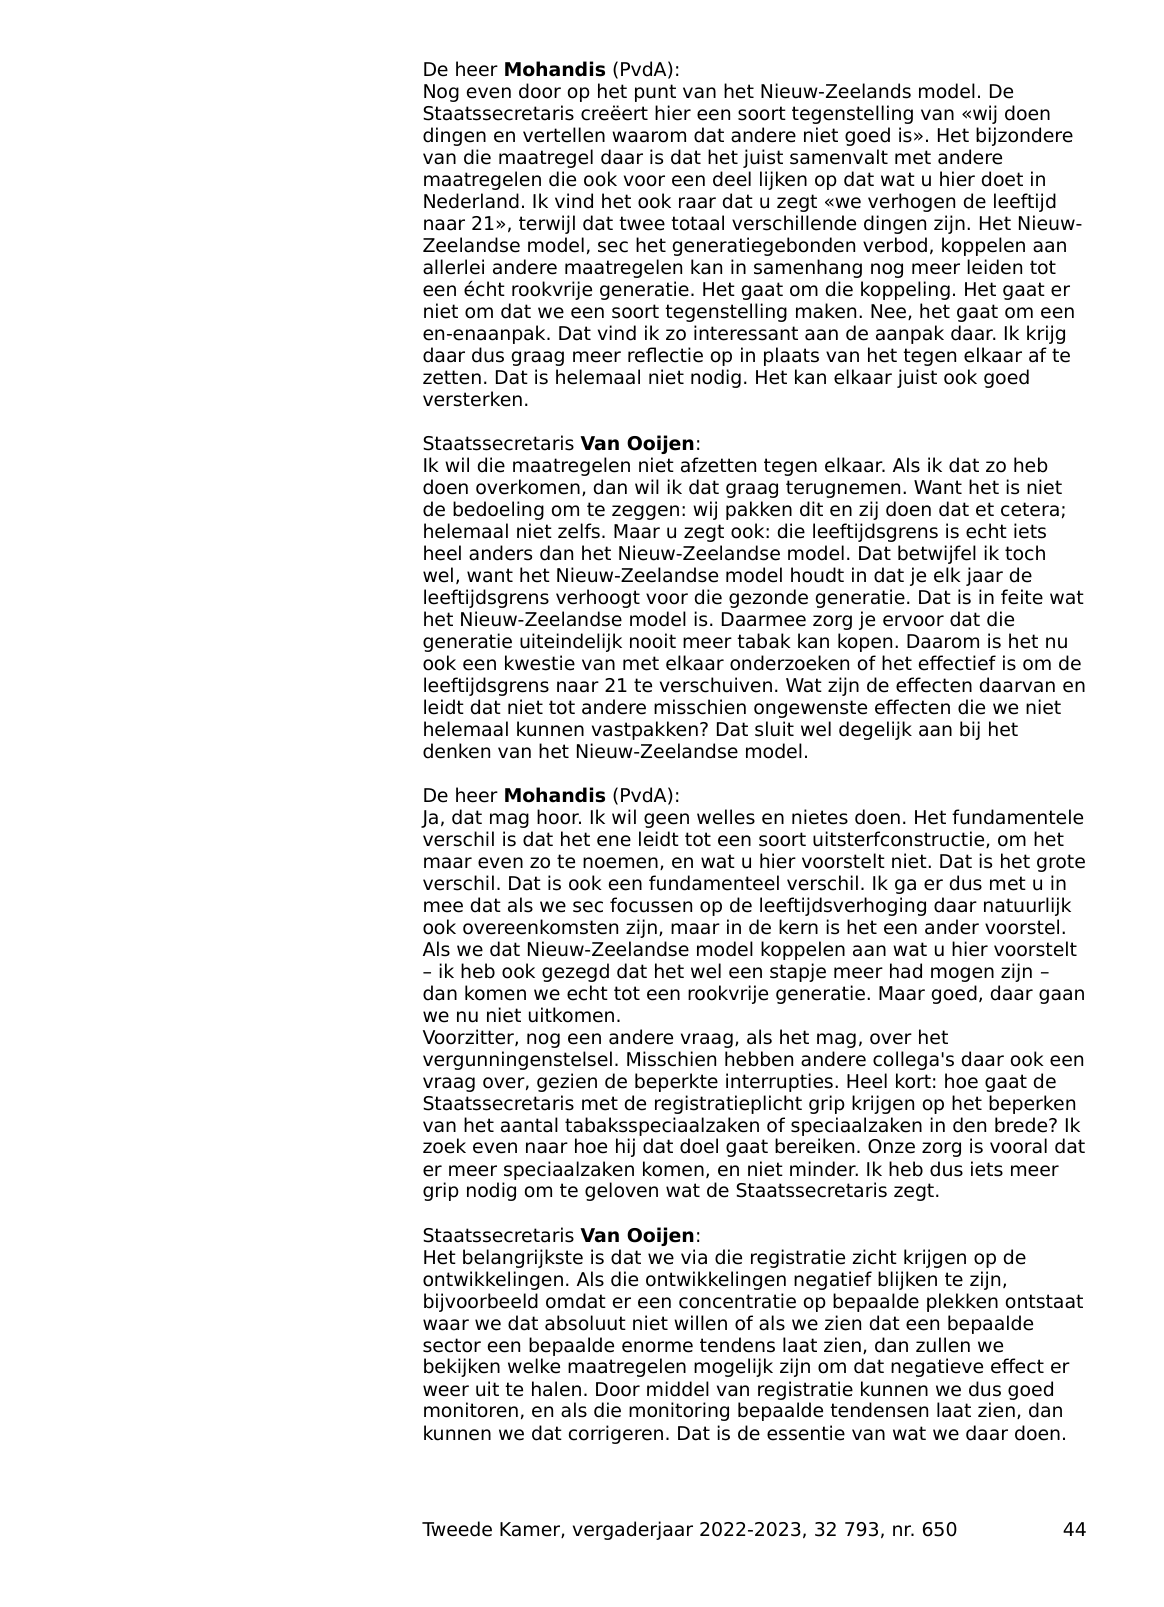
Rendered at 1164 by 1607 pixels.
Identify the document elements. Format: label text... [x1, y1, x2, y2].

text Het belangrijkste is dat we via die registratie zicht krijgen op de ontwikkelingen. Als die ontwikkelingen negatief blijken te zijn, bijvoorbeeld omdat er een concentratie op bepaalde plekken ontstaat waar we dat absoluut niet willen of als we zien dat een bepaalde sector een bepaalde enorme tendens laat zien, dan zullen we bekijken welke maatregelen mogelijk zijn om dat negatieve effect er weer uit te halen. Door middel van registratie kunnen we dus goed monitoren, en als die monitoring bepaalde tendensen laat zien, dan kunnen we dat corrigeren. Dat is de essentie van wat we daar doen. [422, 1247, 1087, 1444]
text De heer Mohandis (PvdA): [422, 785, 1087, 807]
text Ik wil die maatregelen niet afzetten tegen elkaar. Als ik dat zo heb doen overkomen, dan wil ik dat graag terugnemen. Want het is niet de bedoeling om te zeggen: wij pakken dit en zij doen dat et cetera; helemaal niet zelfs. Maar u zegt ook: die leeftijdsgrens is echt iets heel anders dan het Nieuw-Zeelandse model. Dat betwijfel ik toch wel, want het Nieuw-Zeelandse model houdt in dat je elk jaar de leeftijdsgrens verhoogt voor die gezonde generatie. Dat is in feite wat het Nieuw-Zeelandse model is. Daarmee zorg je ervoor dat die generatie uiteindelijk nooit meer tabak kan kopen. Daarom is het nu ook een kwestie van met elkaar onderzoeken of het effectief is om de leeftijdsgrens naar 21 te verschuiven. Wat zijn de effecten daarvan en leidt dat niet tot andere misschien ongewenste effecten die we niet helemaal kunnen vastpakken? Dat sluit wel degelijk aan bij het denken van het Nieuw-Zeelandse model. [422, 455, 1087, 763]
text Staatssecretaris Van Ooijen: [422, 1224, 1087, 1247]
text De heer Mohandis (PvdA): [422, 59, 1087, 81]
text Ja, dat mag hoor. Ik wil geen welles en nietes doen. Het fundamentele verschil is dat het ene leidt tot een soort uitsterfconstructie, om het maar even zo te noemen, en wat u hier voorstelt niet. Dat is het grote verschil. Dat is ook een fundamenteel verschil. Ik ga er dus met u in mee dat als we sec focussen op de leeftijdsverhoging daar natuurlijk ook overeenkomsten zijn, maar in de kern is het een ander voorstel. Als we dat Nieuw-Zeelandse model koppelen aan wat u hier voorstelt – ik heb ook gezegd dat het wel een stapje meer had mogen zijn – dan komen we echt tot een rookvrije generatie. Maar goed, daar gaan we nu niet uitkomen. [422, 807, 1087, 1027]
text Nog even door op het punt van het Nieuw-Zeelands model. De Staatssecretaris creëert hier een soort tegenstelling van «wij doen dingen en vertellen waarom dat andere niet goed is». Het bijzondere van die maatregel daar is dat het juist samenvalt met andere maatregelen die ook voor een deel lijken op dat wat u hier doet in Nederland. Ik vind het ook raar dat u zegt «we verhogen de leeftijd naar 21», terwijl dat twee totaal verschillende dingen zijn. Het Nieuw-Zeelandse model, sec het generatiegebonden verbod, koppelen aan allerlei andere maatregelen kan in samenhang nog meer leiden tot een écht rookvrije generatie. Het gaat om die koppeling. Het gaat er niet om dat we een soort tegenstelling maken. Nee, het gaat om een en-enaanpak. Dat vind ik zo interessant aan de aanpak daar. Ik krijg daar dus graag meer reflectie op in plaats van het tegen elkaar af te zetten. Dat is helemaal niet nodig. Het kan elkaar juist ook goed versterken. [422, 81, 1087, 411]
text Voorzitter, nog een andere vraag, als het mag, over het vergunningenstelsel. Misschien hebben andere collega's daar ook een vraag over, gezien de beperkte interrupties. Heel kort: hoe gaat de Staatssecretaris met de registratieplicht grip krijgen op het beperken van het aantal tabaksspeciaalzaken of speciaalzaken in den brede? Ik zoek even naar hoe hij dat doel gaat bereiken. Onze zorg is vooral dat er meer speciaalzaken komen, en niet minder. Ik heb dus iets meer grip nodig om te geloven wat de Staatssecretaris zegt. [422, 1027, 1087, 1202]
text Staatssecretaris Van Ooijen: [422, 433, 1087, 455]
